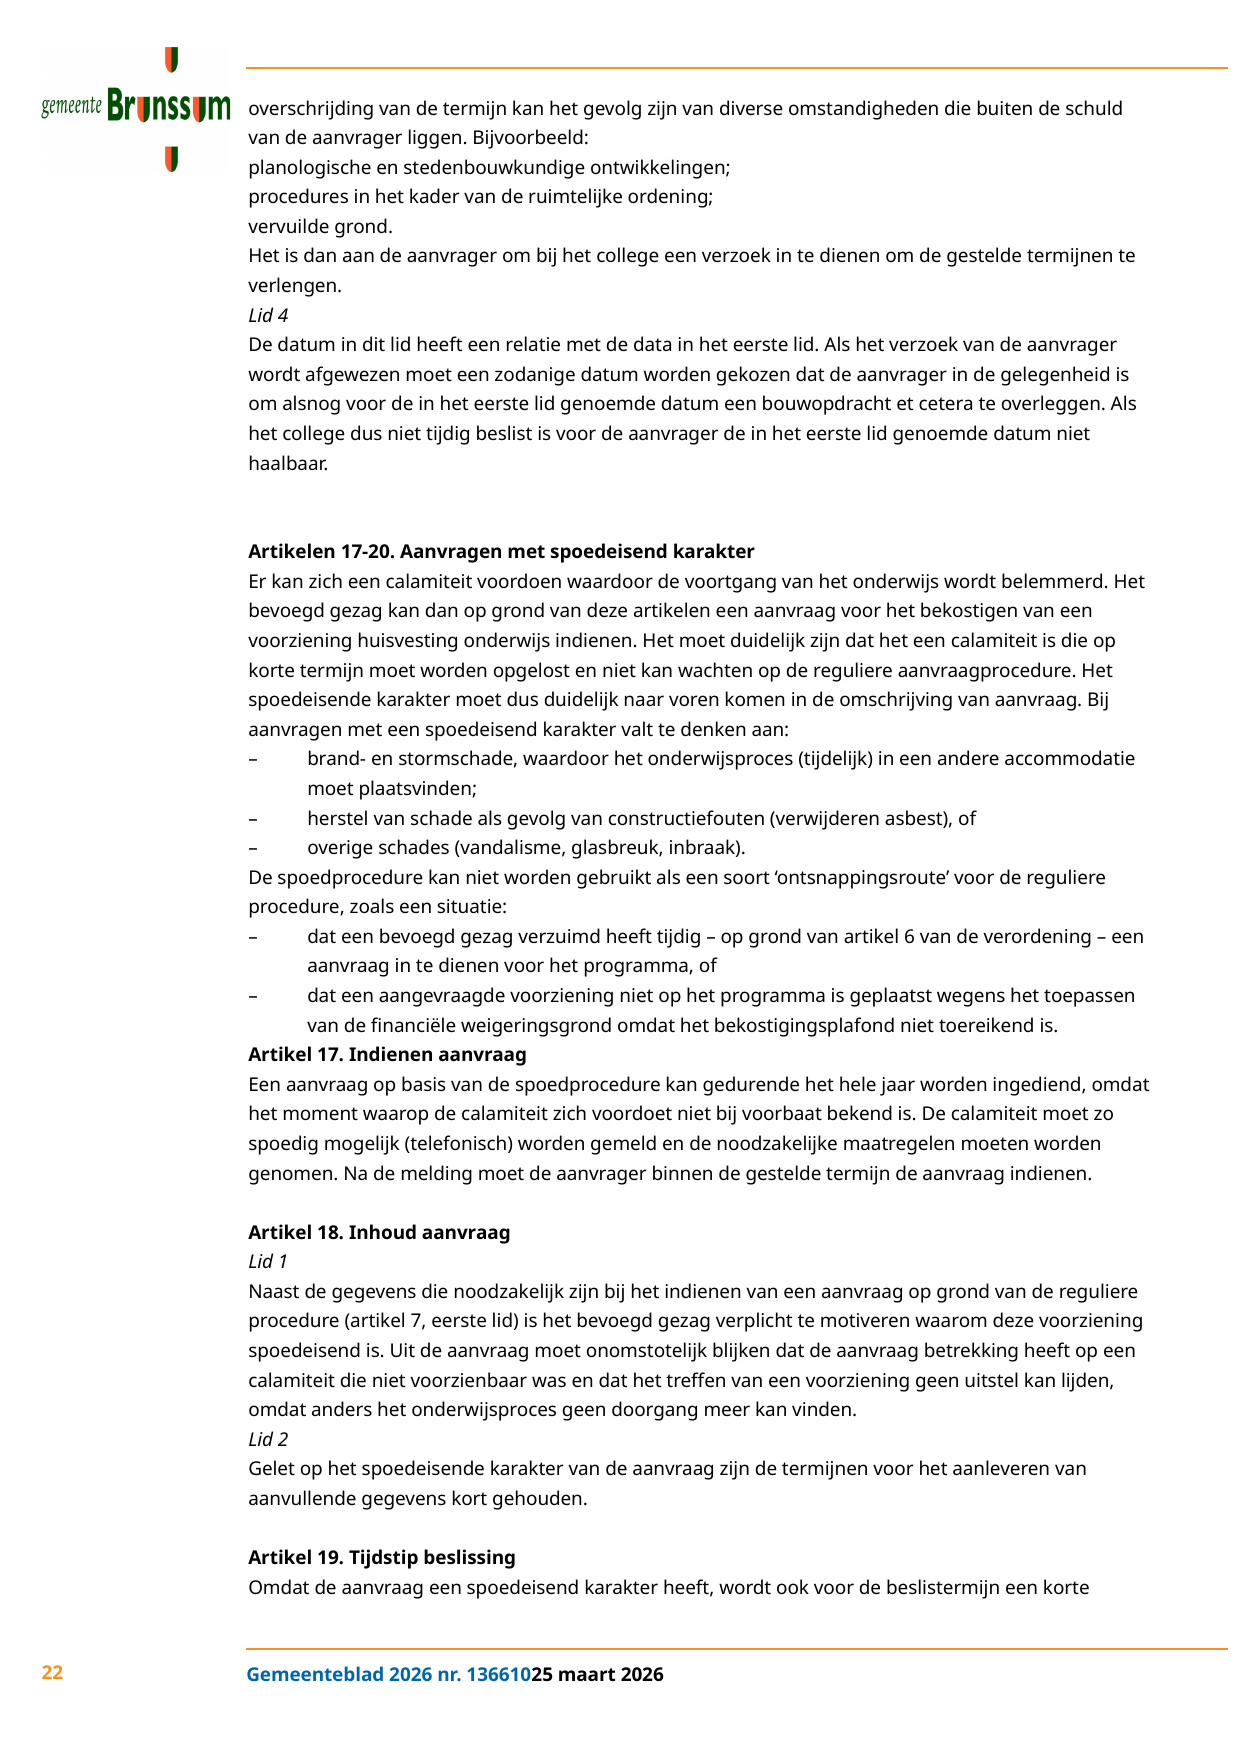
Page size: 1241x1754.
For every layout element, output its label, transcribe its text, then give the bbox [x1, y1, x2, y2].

text overschrijding van de termijn kan het gevolg zijn van diverse omstandigheden die buiten de schuld van de aanvrager liggen. Bijvoorbeeld: [248, 95, 1152, 150]
list herstel van schade als gevolg van constructiefouten (verwijderen asbest), of [248, 805, 1152, 831]
text De spoedprocedure kan niet worden gebruikt als een soort ‘ontsnappingsroute’ voor de reguliere procedure, zoals een situatie: [248, 864, 1152, 919]
text Gelet op het spoedeisende karakter van de aanvraag zijn de termijnen voor het aanleveren van aanvullende gegevens kort gehouden. [248, 1456, 1152, 1511]
list brand- en stormschade, waardoor het onderwijsproces (tijdelijk) in een andere accommodatie moet plaatsvinden; [248, 746, 1152, 801]
text Naast de gegevens die noodzakelijk zijn bij het indienen van een aanvraag op grond van de reguliere procedure (artikel 7, eerste lid) is het bevoegd gezag verplicht te motiveren waarom deze voorziening spoedeisend is. Uit de aanvraag moet onomstotelijk blijken dat de aanvraag betrekking heeft op een calamiteit die niet voorzienbaar was en dat het treffen van een voorziening geen uitstel kan lijden, omdat anders het onderwijsproces geen doorgang meer kan vinden. [248, 1278, 1152, 1422]
text Artikel 17. Indienen aanvraag [248, 1041, 1152, 1067]
list dat een aangevraagde voorziening niet op het programma is geplaatst wegens het toepassen van de financiële weigeringsgrond omdat het bekostigingsplafond niet toereikend is. [248, 982, 1152, 1038]
text Artikel 19. Tijdstip beslissing [248, 1544, 1152, 1570]
text procedures in het kader van de ruimtelijke ordening; [248, 183, 1152, 209]
picture [41, 47, 231, 172]
text Het is dan aan de aanvrager om bij het college een verzoek in te dienen om de gestelde termijnen te verlengen. [248, 243, 1152, 298]
text Artikel 18. Inhoud aanvraag [248, 1219, 1152, 1245]
text Een aanvraag op basis van de spoedprocedure kan gedurende het hele jaar worden ingediend, omdat het moment waarop de calamiteit zich voordoet niet bij voorbaat bekend is. De calamiteit moet zo spoedig mogelijk (telefonisch) worden gemeld en de noodzakelijke maatregelen moeten worden genomen. Na de melding moet de aanvrager binnen de gestelde termijn de aanvraag indienen. [248, 1071, 1152, 1186]
text Lid 2 [248, 1426, 1152, 1452]
text Omdat de aanvraag een spoedeisend karakter heeft, wordt ook voor de beslistermijn een korte [248, 1574, 1152, 1600]
text Lid 1 [248, 1248, 1152, 1274]
text vervuilde grond. [248, 213, 1152, 239]
text Artikelen 17-20. Aanvragen met spoedeisend karakter [248, 538, 1152, 564]
text Er kan zich een calamiteit voordoen waardoor de voortgang van het onderwijs wordt belemmerd. Het bevoegd gezag kan dan op grond van deze artikelen een aanvraag voor het bekostigen van een voorziening huisvesting onderwijs indienen. Het moet duidelijk zijn dat het een calamiteit is die op korte termijn moet worden opgelost en niet kan wachten op de reguliere aanvraagprocedure. Het spoedeisende karakter moet dus duidelijk naar voren komen in de omschrijving van aanvraag. Bij aanvragen met een spoedeisend karakter valt te denken aan: [248, 568, 1152, 742]
list dat een bevoegd gezag verzuimd heeft tijdig – op grond van artikel 6 van de verordening – een aanvraag in te dienen voor het programma, of [248, 923, 1152, 978]
list overige schades (vandalisme, glasbreuk, inbraak). [248, 834, 1152, 860]
text planologische en stedenbouwkundige ontwikkelingen; [248, 154, 1152, 180]
text De datum in dit lid heeft een relatie met de data in het eerste lid. Als het verzoek van de aanvrager wordt afgewezen moet een zodanige datum worden gekozen dat de aanvrager in de gelegenheid is om alsnog voor de in het eerste lid genoemde datum een bouwopdracht et cetera te overleggen. Als het college dus niet tijdig beslist is voor de aanvrager de in het eerste lid genoemde datum niet haalbaar. [248, 331, 1152, 476]
text Lid 4 [248, 302, 1152, 328]
